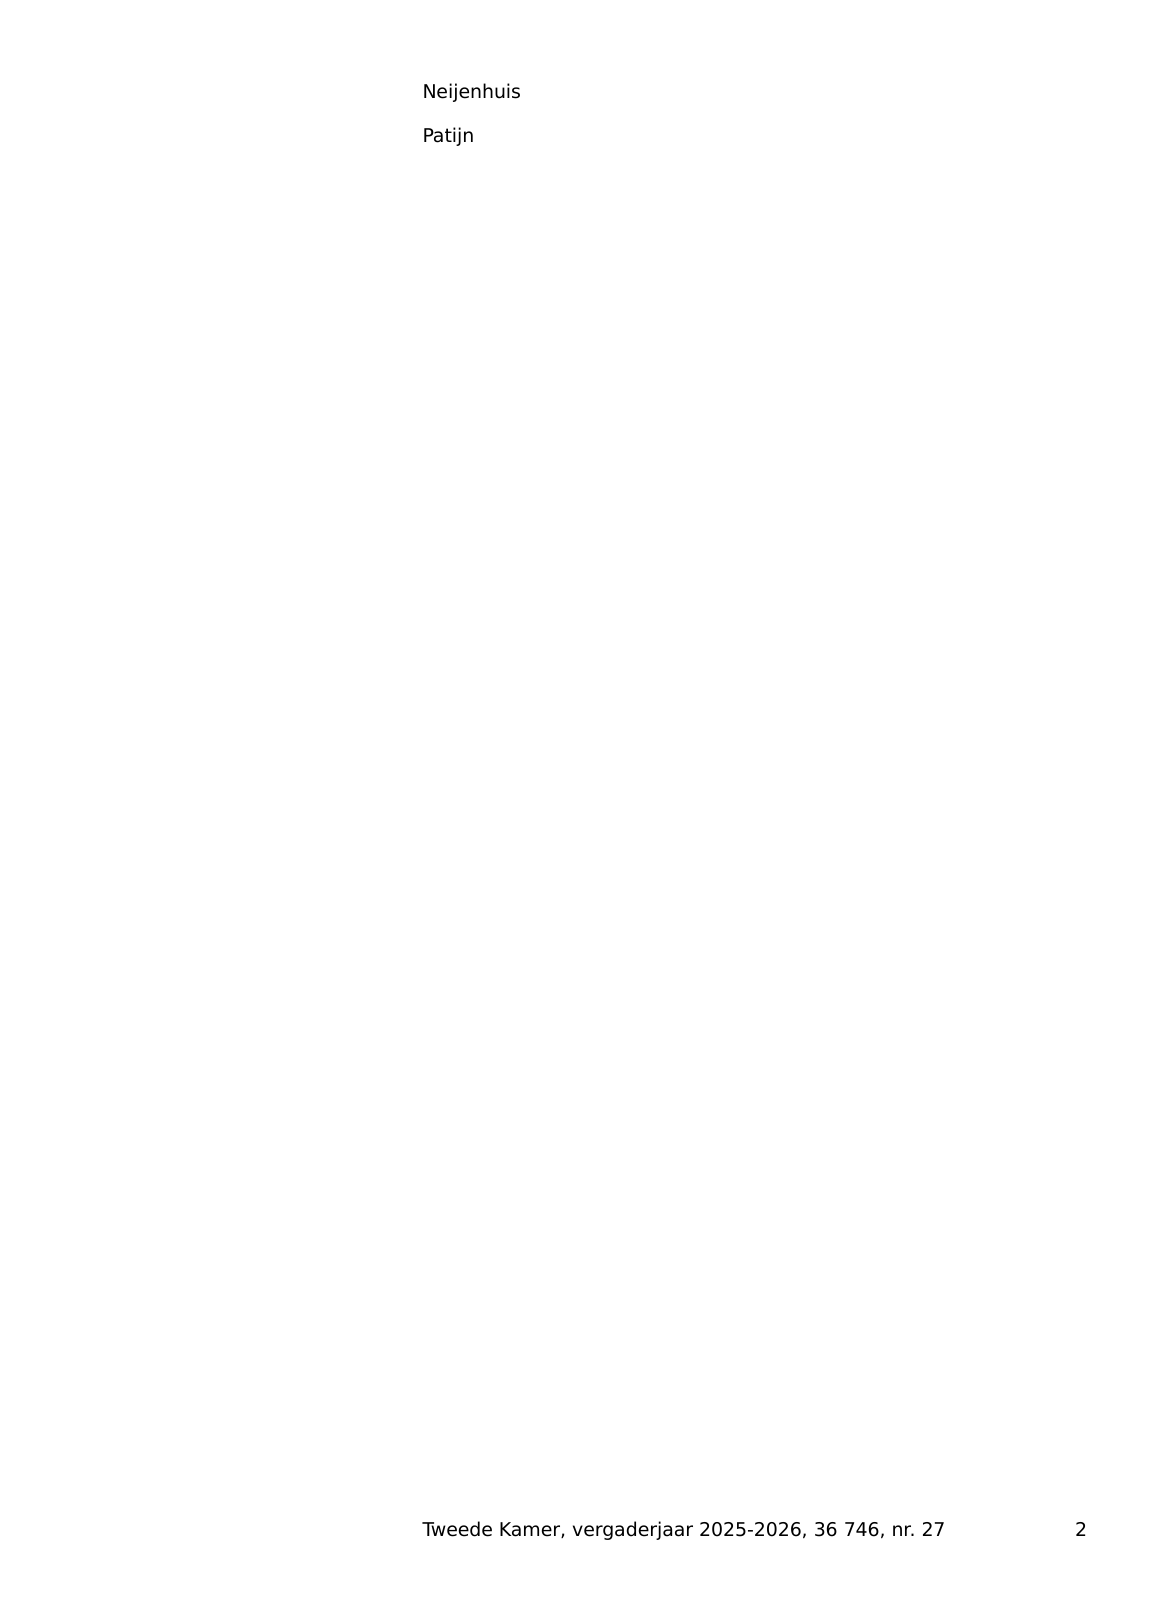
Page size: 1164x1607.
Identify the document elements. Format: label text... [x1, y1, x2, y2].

text Neijenhuis Patijn [422, 59, 1087, 147]
